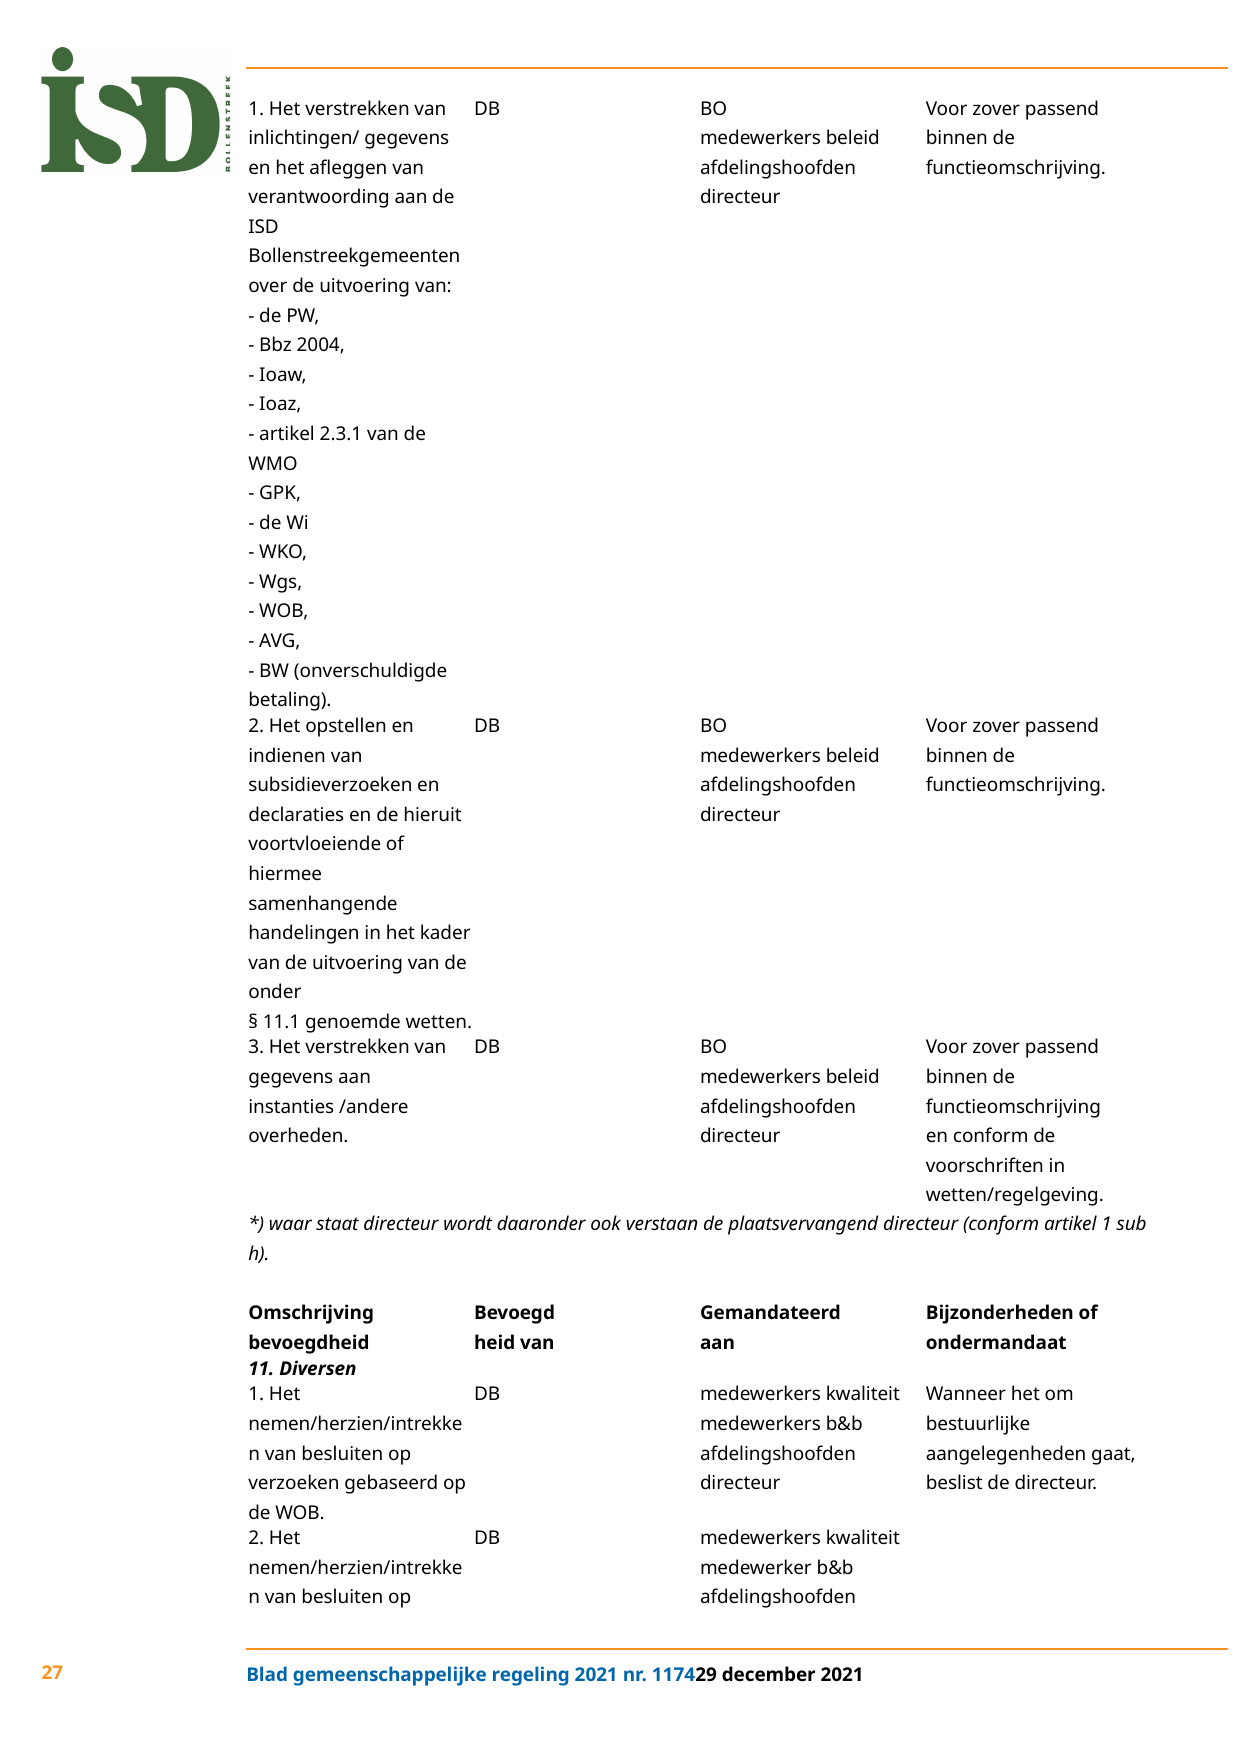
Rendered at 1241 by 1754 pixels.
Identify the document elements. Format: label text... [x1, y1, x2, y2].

table_header Bevoegd heid van [474, 1300, 700, 1355]
table_cell medewerkers kwaliteit medewerker b&b afdelingshoofden [700, 1525, 926, 1609]
table_cell medewerkers kwaliteit medewerkers b&b afdelingshoofden directeur [700, 1381, 926, 1524]
table_cell 2. Het opstellen en indienen van subsidieverzoeken en declaraties en de hieruit voortvloeiende of hiermee samenhangende handelingen in het kader van de uitvoering van de onder § 11.1 genoemde wetten. [248, 712, 474, 1034]
table_cell BO medewerkers beleid afdelingshoofden directeur [700, 712, 926, 1034]
text *) waar staat directeur wordt daaronder ook verstaan de plaatsvervangend directeur (conform artikel 1 sub h). [248, 1211, 1152, 1266]
table_cell DB [474, 712, 700, 1034]
table_cell DB [474, 1525, 700, 1609]
table_header Omschrijving bevoegdheid [248, 1300, 474, 1355]
table_cell BO medewerkers beleid afdelingshoofden directeur [700, 95, 926, 712]
table_cell DB [474, 1381, 700, 1524]
table_cell Voor zover passend binnen de functieomschrijving. [926, 712, 1152, 1034]
table_header Bijzonderheden of ondermandaat [926, 1300, 1152, 1355]
table_cell BO medewerkers beleid afdelingshoofden directeur [700, 1034, 926, 1207]
table_cell Voor zover passend binnen de functieomschrijving en conform de voorschriften in wetten/regelgeving. [926, 1034, 1152, 1207]
picture [41, 47, 231, 172]
table_cell 1. Het nemen/herzien/intrekken van besluiten op verzoeken gebaseerd op de WOB. [248, 1381, 474, 1524]
table_header Gemandateerd aan [700, 1300, 926, 1355]
table_cell DB [474, 1034, 700, 1207]
table_cell 11. Diversen [248, 1355, 1152, 1381]
table_cell [926, 1525, 1152, 1609]
table_cell 1. Het verstrekken van inlichtingen/ gegevens en het afleggen van verantwoording aan de ISD Bollenstreekgemeenten over de uitvoering van: - de PW, - Bbz 2004, - Ioaw, - Ioaz, - artikel 2.3.1 van de WMO - GPK, - de Wi - WKO, - Wgs, - WOB, - AVG, - BW (onverschuldigde betaling). [248, 95, 474, 712]
table_cell Wanneer het om bestuurlijke aangelegenheden gaat, beslist de directeur. [926, 1381, 1152, 1524]
table_cell 3. Het verstrekken van gegevens aan instanties /andere overheden. [248, 1034, 474, 1207]
table_cell Voor zover passend binnen de functieomschrijving. [926, 95, 1152, 712]
table_cell 2. Het nemen/herzien/intrekken van besluiten op [248, 1525, 474, 1609]
table_cell DB [474, 95, 700, 712]
